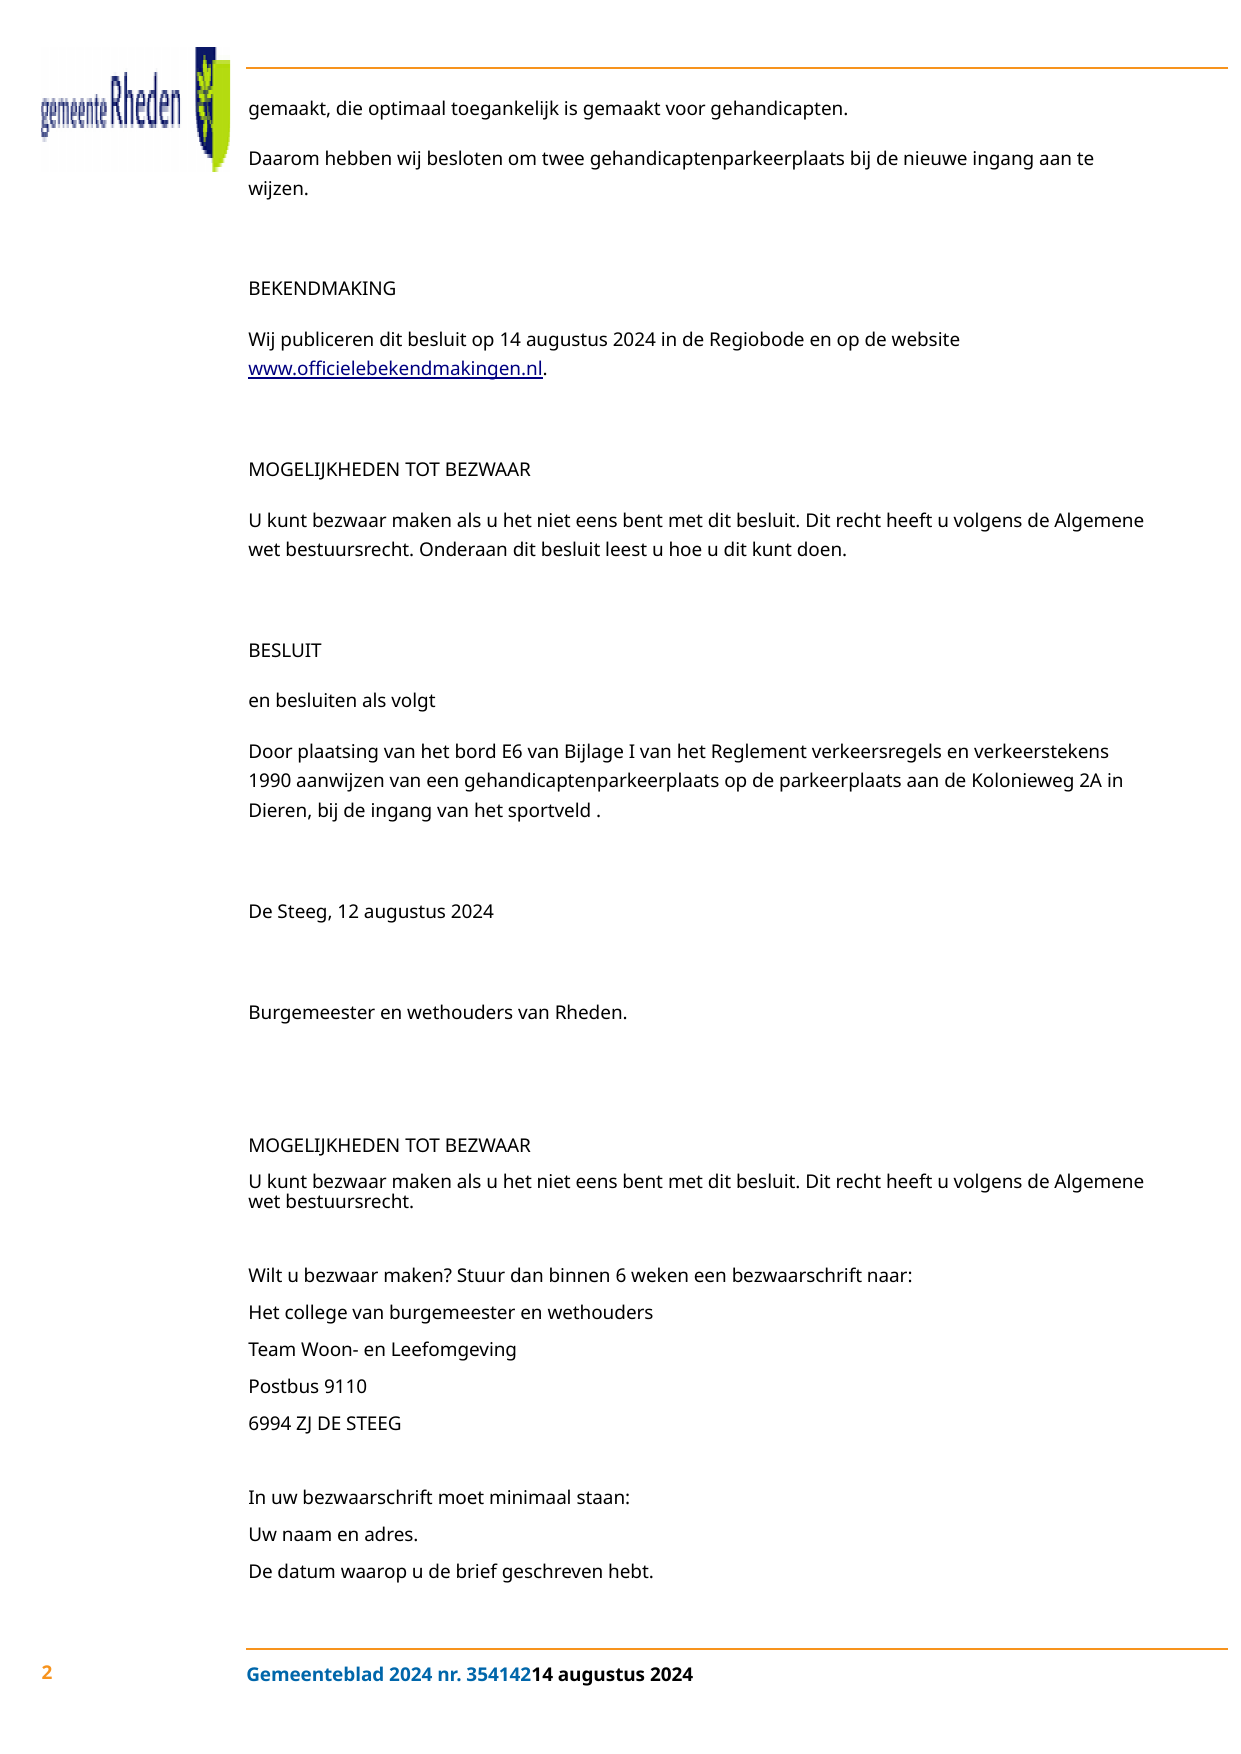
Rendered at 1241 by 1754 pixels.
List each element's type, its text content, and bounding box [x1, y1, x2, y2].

text Door plaatsing van het bord E6 van Bijlage I van het Reglement verkeersregels en verkeerstekens 1990 aanwijzen van een gehandicaptenparkeerplaats op de parkeerplaats aan de Kolonieweg 2A in Dieren, bij de ingang van het sportveld . [248, 738, 1152, 823]
text De Steeg, 12 augustus 2024 [248, 898, 1152, 924]
text MOGELIJKHEDEN TOT BEZWAAR [248, 1137, 1152, 1156]
text 6994 ZJ DE STEEG [248, 1415, 1152, 1434]
text Wilt u bezwaar maken? Stuur dan binnen 6 weken een bezwaarschrift naar: [248, 1267, 1152, 1286]
text en besluiten als volgt [248, 688, 1152, 713]
text gemaakt, die optimaal toegankelijk is gemaakt voor gehandicapten. [248, 95, 1152, 121]
text Het college van burgemeester en wethouders [248, 1304, 1152, 1323]
picture [41, 47, 231, 172]
text De datum waarop u de brief geschreven hebt. [248, 1563, 1152, 1582]
text Team Woon- en Leefomgeving [248, 1341, 1152, 1360]
text Uw naam en adres. [248, 1526, 1152, 1545]
text BESLUIT [248, 637, 1152, 663]
text U kunt bezwaar maken als u het niet eens bent met dit besluit. Dit recht heeft u volgens de Algemene wet bestuursrecht. [248, 1173, 1152, 1212]
text In uw bezwaarschrift moet minimaal staan: [248, 1489, 1152, 1508]
text Wij publiceren dit besluit op 14 augustus 2024 in de Regiobode en op de website www.officielebekendmakingen.nl. [248, 326, 1152, 381]
text BEKENDMAKING [248, 276, 1152, 301]
text Burgemeester en wethouders van Rheden. [248, 999, 1152, 1025]
text MOGELIJKHEDEN TOT BEZWAAR [248, 456, 1152, 482]
text Daarom hebben wij besloten om twee gehandicaptenparkeerplaats bij de nieuwe ingang aan te wijzen. [248, 145, 1152, 201]
text U kunt bezwaar maken als u het niet eens bent met dit besluit. Dit recht heeft u volgens de Algemene wet bestuursrecht. Onderaan dit besluit leest u hoe u dit kunt doen. [248, 507, 1152, 562]
text Postbus 9110 [248, 1378, 1152, 1397]
